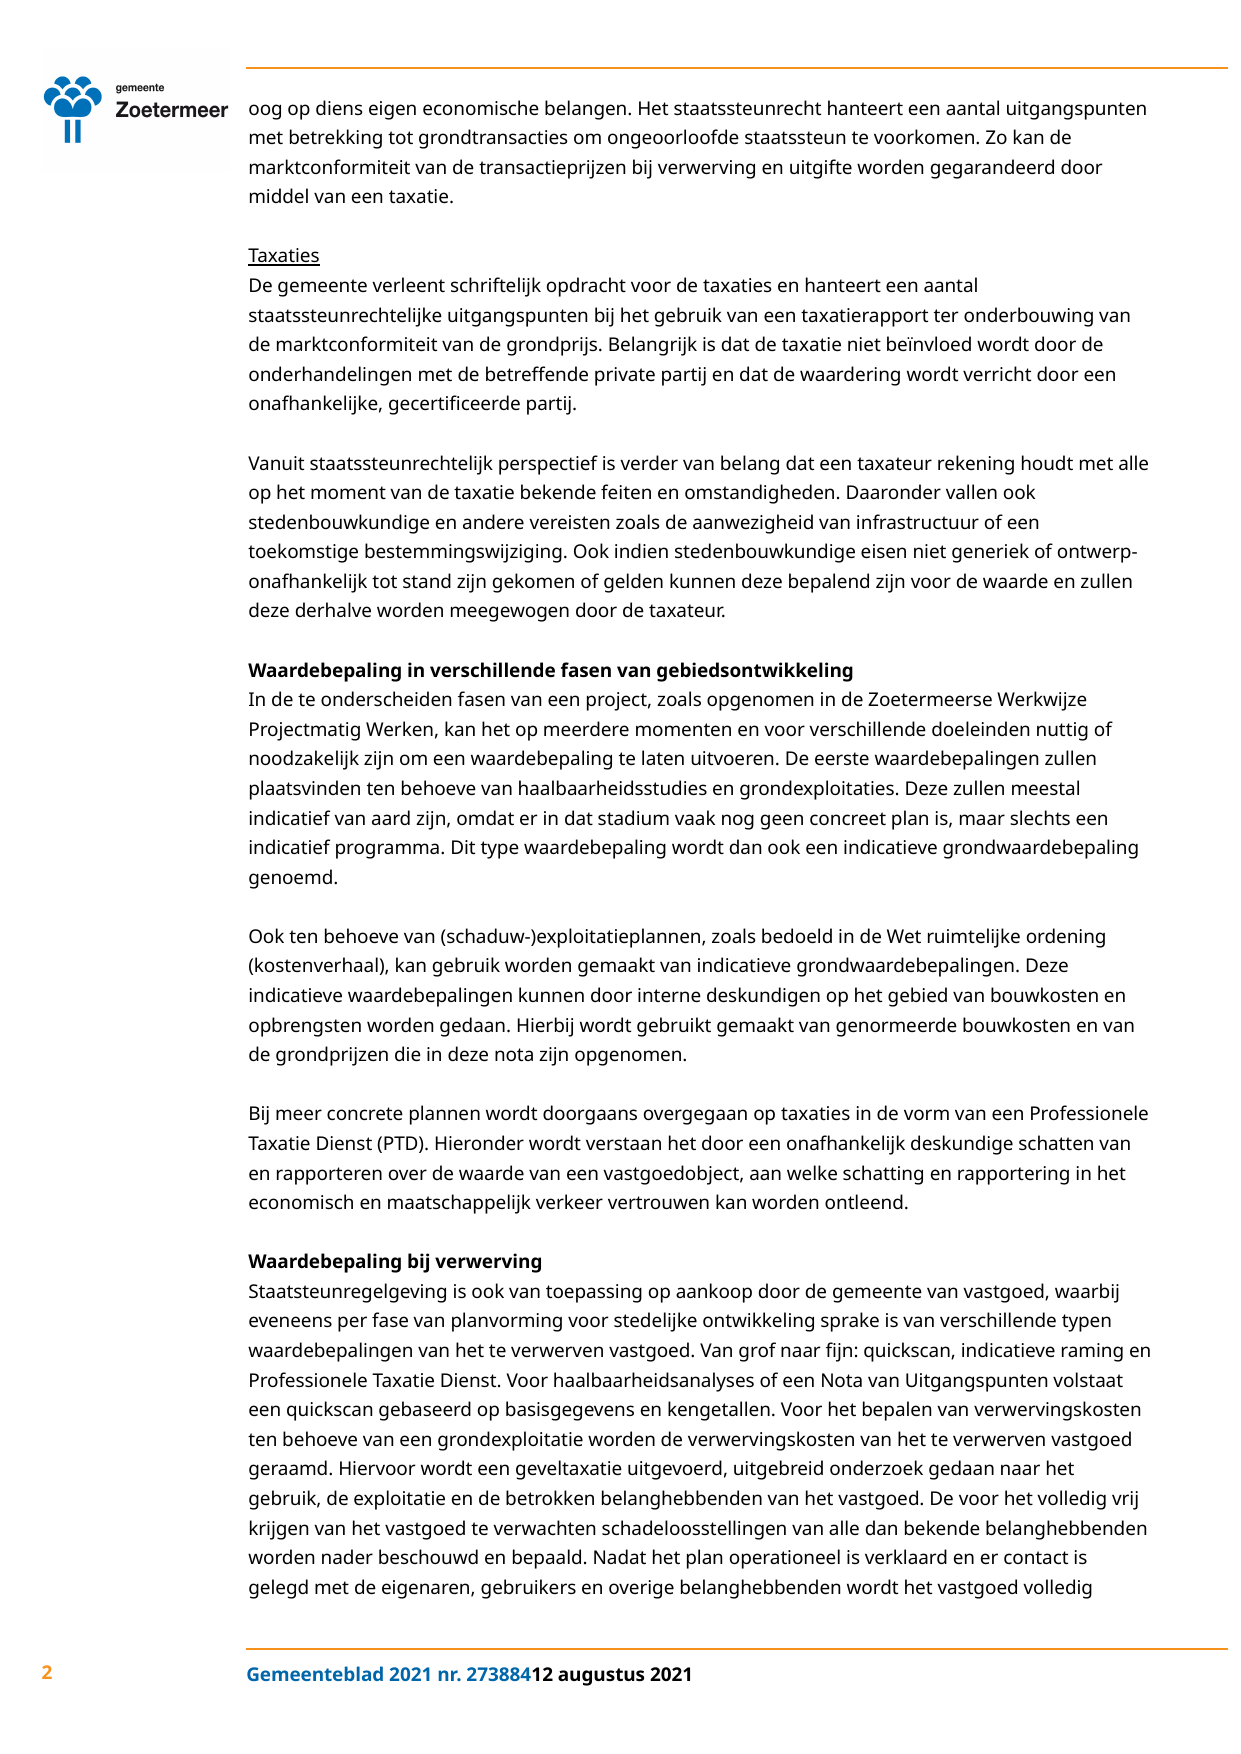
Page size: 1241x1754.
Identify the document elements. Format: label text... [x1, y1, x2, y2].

text De gemeente verleent schriftelijk opdracht voor de taxaties en hanteert een aantal staatssteunrechtelijke uitgangspunten bij het gebruik van een taxatierapport ter onderbouwing van de marktconformiteit van de grondprijs. Belangrijk is dat de taxatie niet beïnvloed wordt door de onderhandelingen met de betreffende private partij en dat de waardering wordt verricht door een onafhankelijke, gecertificeerde partij. [248, 272, 1152, 416]
text Waardebepaling bij verwerving [248, 1248, 1152, 1274]
text Staatsteunregelgeving is ook van toepassing op aankoop door de gemeente van vastgoed, waarbij eveneens per fase van planvorming voor stedelijke ontwikkeling sprake is van verschillende typen waardebepalingen van het te verwerven vastgoed. Van grof naar fijn: quickscan, indicatieve raming en Professionele Taxatie Dienst. Voor haalbaarheidsanalyses of een Nota van Uitgangspunten volstaat een quickscan gebaseerd op basisgegevens en kengetallen. Voor het bepalen van verwervingskosten ten behoeve van een grondexploitatie worden de verwervingskosten van het te verwerven vastgoed geraamd. Hiervoor wordt een geveltaxatie uitgevoerd, uitgebreid onderzoek gedaan naar het gebruik, de exploitatie en de betrokken belanghebbenden van het vastgoed. De voor het volledig vrij krijgen van het vastgoed te verwachten schadeloosstellingen van alle dan bekende belanghebbenden worden nader beschouwd en bepaald. Nadat het plan operationeel is verklaard en er contact is gelegd met de eigenaren, gebruikers en overige belanghebbenden wordt het vastgoed volledig [248, 1278, 1152, 1600]
text Taxaties [248, 243, 1152, 268]
text Vanuit staatssteunrechtelijk perspectief is verder van belang dat een taxateur rekening houdt met alle op het moment van de taxatie bekende feiten en omstandigheden. Daaronder vallen ook stedenbouwkundige en andere vereisten zoals de aanwezigheid van infrastructuur of een toekomstige bestemmingswijziging. Ook indien stedenbouwkundige eisen niet generiek of ontwerp-onafhankelijk tot stand zijn gekomen of gelden kunnen deze bepalend zijn voor de waarde en zullen deze derhalve worden meegewogen door de taxateur. [248, 450, 1152, 623]
text Ook ten behoeve van (schaduw-)exploitatieplannen, zoals bedoeld in de Wet ruimtelijke ordening (kostenverhaal), kan gebruik worden gemaakt van indicatieve grondwaardebepalingen. Deze indicatieve waardebepalingen kunnen door interne deskundigen op het gebied van bouwkosten en opbrengsten worden gedaan. Hierbij wordt gebruikt gemaakt van genormeerde bouwkosten en van de grondprijzen die in deze nota zijn opgenomen. [248, 923, 1152, 1067]
text oog op diens eigen economische belangen. Het staatssteunrecht hanteert een aantal uitgangspunten met betrekking tot grondtransacties om ongeoorloofde staatssteun te voorkomen. Zo kan de marktconformiteit van de transactieprijzen bij verwerving en uitgifte worden gegarandeerd door middel van een taxatie. [248, 95, 1152, 209]
picture [41, 47, 231, 172]
text Bij meer concrete plannen wordt doorgaans overgegaan op taxaties in de vorm van een Professionele Taxatie Dienst (PTD). Hieronder wordt verstaan het door een onafhankelijk deskundige schatten van en rapporteren over de waarde van een vastgoedobject, aan welke schatting en rapportering in het economisch en maatschappelijk verkeer vertrouwen kan worden ontleend. [248, 1101, 1152, 1215]
text Waardebepaling in verschillende fasen van gebiedsontwikkeling [248, 657, 1152, 683]
text In de te onderscheiden fasen van een project, zoals opgenomen in de Zoetermeerse Werkwijze Projectmatig Werken, kan het op meerdere momenten en voor verschillende doeleinden nuttig of noodzakelijk zijn om een waardebepaling te laten uitvoeren. De eerste waardebepalingen zullen plaatsvinden ten behoeve van haalbaarheidsstudies en grondexploitaties. Deze zullen meestal indicatief van aard zijn, omdat er in dat stadium vaak nog geen concreet plan is, maar slechts een indicatief programma. Dit type waardebepaling wordt dan ook een indicatieve grondwaardebepaling genoemd. [248, 686, 1152, 890]
